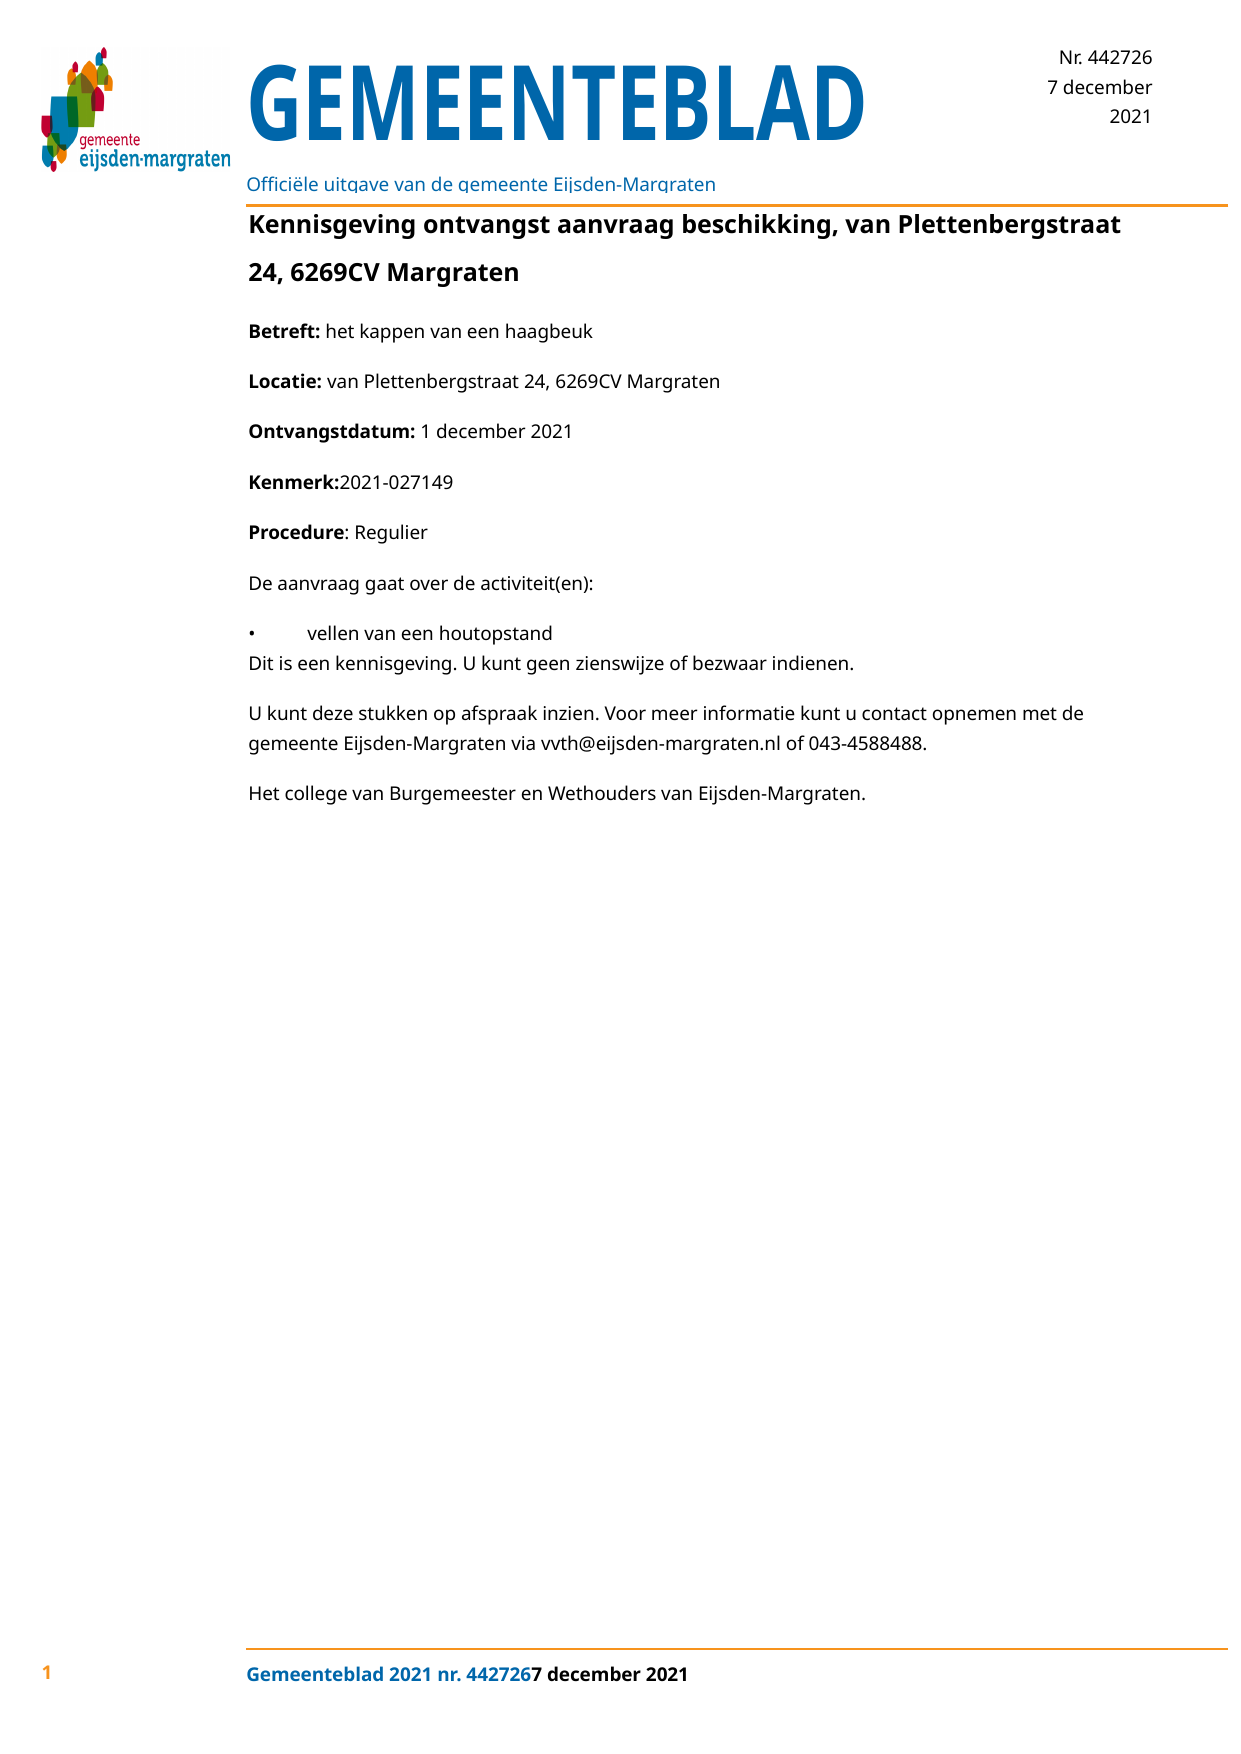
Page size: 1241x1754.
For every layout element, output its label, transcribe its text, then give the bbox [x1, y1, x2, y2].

text Dit is een kennisgeving. U kunt geen zienswijze of bezwaar indienen. [248, 650, 1152, 676]
text Kennisgeving ontvangst aanvraag beschikking, van Plettenbergstraat 24, 6269CV Margraten [248, 207, 1152, 288]
text De aanvraag gaat over de activiteit(en): [248, 570, 1152, 596]
list vellen van een houtopstand [248, 620, 1152, 646]
text Procedure: Regulier [248, 519, 1152, 545]
text Locatie: van Plettenbergstraat 24, 6269CV Margraten [248, 368, 1152, 394]
text Het college van Burgemeester en Wethouders van Eijsden-Margraten. [248, 780, 1152, 806]
text Betreft: het kappen van een haagbeuk [248, 318, 1152, 344]
picture [41, 47, 231, 172]
text U kunt deze stukken op afspraak inzien. Voor meer informatie kunt u contact opnemen met de gemeente Eijsden-Margraten via vvth@eijsden-margraten.nl of 043-4588488. [248, 700, 1152, 756]
text Ontvangstdatum: 1 december 2021 [248, 419, 1152, 444]
text Kenmerk:2021-027149 [248, 469, 1152, 495]
